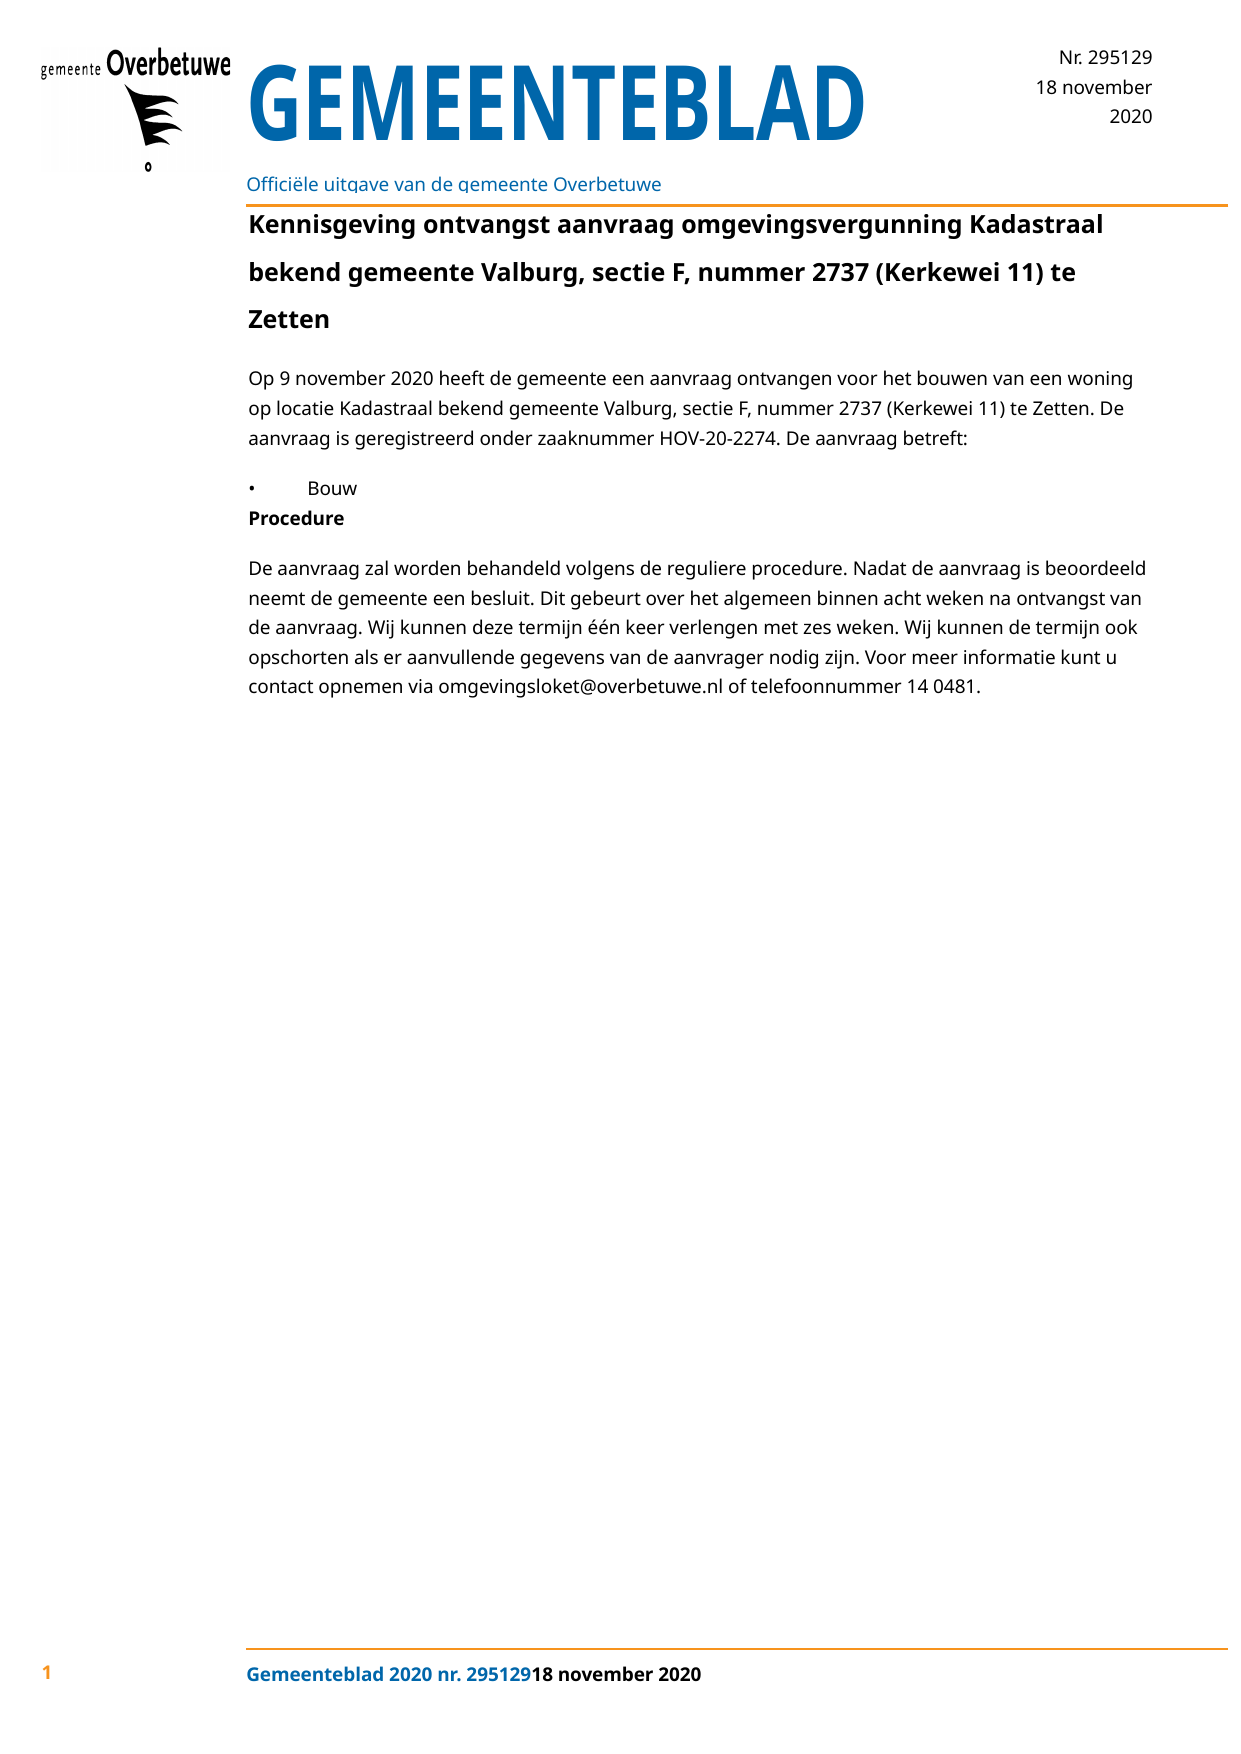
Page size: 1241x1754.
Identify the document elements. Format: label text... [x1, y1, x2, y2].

text Op 9 november 2020 heeft de gemeente een aanvraag ontvangen voor het bouwen van een woning op locatie Kadastraal bekend gemeente Valburg, sectie F, nummer 2737 (Kerkewei 11) te Zetten. De aanvraag is geregistreerd onder zaaknummer HOV-20-2274. De aanvraag betreft: [248, 366, 1152, 450]
text Kennisgeving ontvangst aanvraag omgevingsvergunning Kadastraal bekend gemeente Valburg, sectie F, nummer 2737 (Kerkewei 11) te Zetten [248, 207, 1152, 336]
text Procedure [248, 505, 1152, 530]
list Bouw [248, 475, 1152, 501]
picture [41, 47, 231, 172]
text De aanvraag zal worden behandeld volgens de reguliere procedure. Nadat de aanvraag is beoordeeld neemt de gemeente een besluit. Dit gebeurt over het algemeen binnen acht weken na ontvangst van de aanvraag. Wij kunnen deze termijn één keer verlengen met zes weken. Wij kunnen de termijn ook opschorten als er aanvullende gegevens van de aanvrager nodig zijn. Voor meer informatie kunt u contact opnemen via omgevingsloket@overbetuwe.nl of telefoonnummer 14 0481. [248, 555, 1152, 699]
